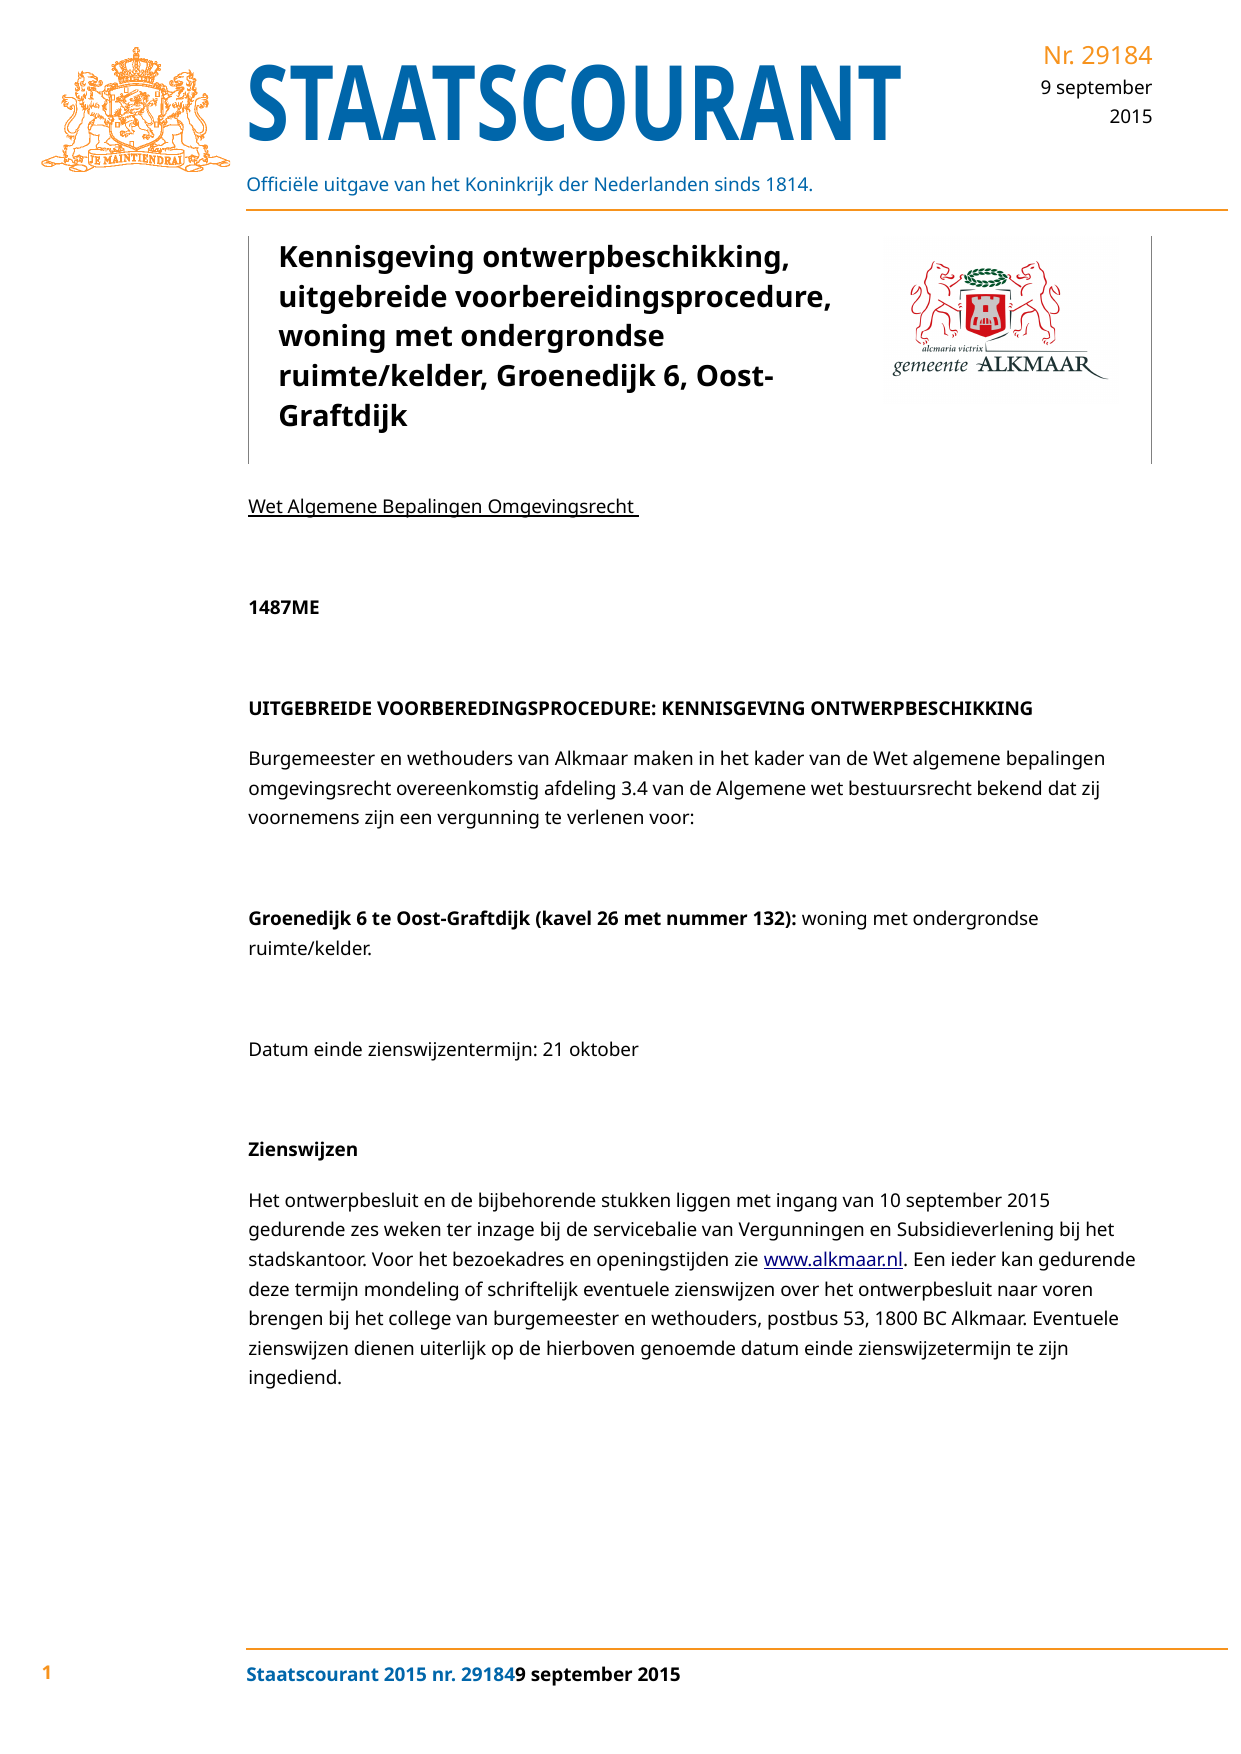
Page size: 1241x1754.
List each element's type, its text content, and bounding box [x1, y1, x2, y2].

text Zienswijzen [248, 1137, 1152, 1162]
text 1487ME [248, 594, 1152, 620]
table_header [850, 236, 1151, 464]
table_header Kennisgeving ontwerpbeschikking, uitgebreide voorbereidingsprocedure, woning met ondergrondse ruimte/kelder, Groenedijk 6, Oost-Graftdijk [249, 236, 850, 464]
picture [882, 236, 1119, 404]
text Groenedijk 6 te Oost-Graftdijk (kavel 26 met nummer 132): woning met ondergrondse ruimte/kelder. [248, 905, 1152, 961]
text Het ontwerpbesluit en de bijbehorende stukken liggen met ingang van 10 september 2015 gedurende zes weken ter inzage bij de servicebalie van Vergunningen en Subsidieverlening bij het stadskantoor. Voor het bezoekadres en openingstijden zie www.alkmaar.nl. Een ieder kan gedurende deze termijn mondeling of schriftelijk eventuele zienswijzen over het ontwerpbesluit naar voren brengen bij het college van burgemeester en wethouders, postbus 53, 1800 BC Alkmaar. Eventuele zienswijzen dienen uiterlijk op de hierboven genoemde datum einde zienswijzetermijn te zijn ingediend. [248, 1187, 1152, 1390]
text UITGEBREIDE VOORBEREDINGSPROCEDURE: KENNISGEVING ONTWERPBESCHIKKING [248, 695, 1152, 721]
text Burgemeester en wethouders van Alkmaar maken in het kader van de Wet algemene bepalingen omgevingsrecht overeenkomstig afdeling 3.4 van de Algemene wet bestuursrecht bekend dat zij voornemens zijn een vergunning te verlenen voor: [248, 745, 1152, 830]
text Wet Algemene Bepalingen Omgevingsrecht [248, 493, 1152, 519]
text Datum einde zienswijzentermijn: 21 oktober [248, 1036, 1152, 1062]
picture [41, 47, 231, 172]
